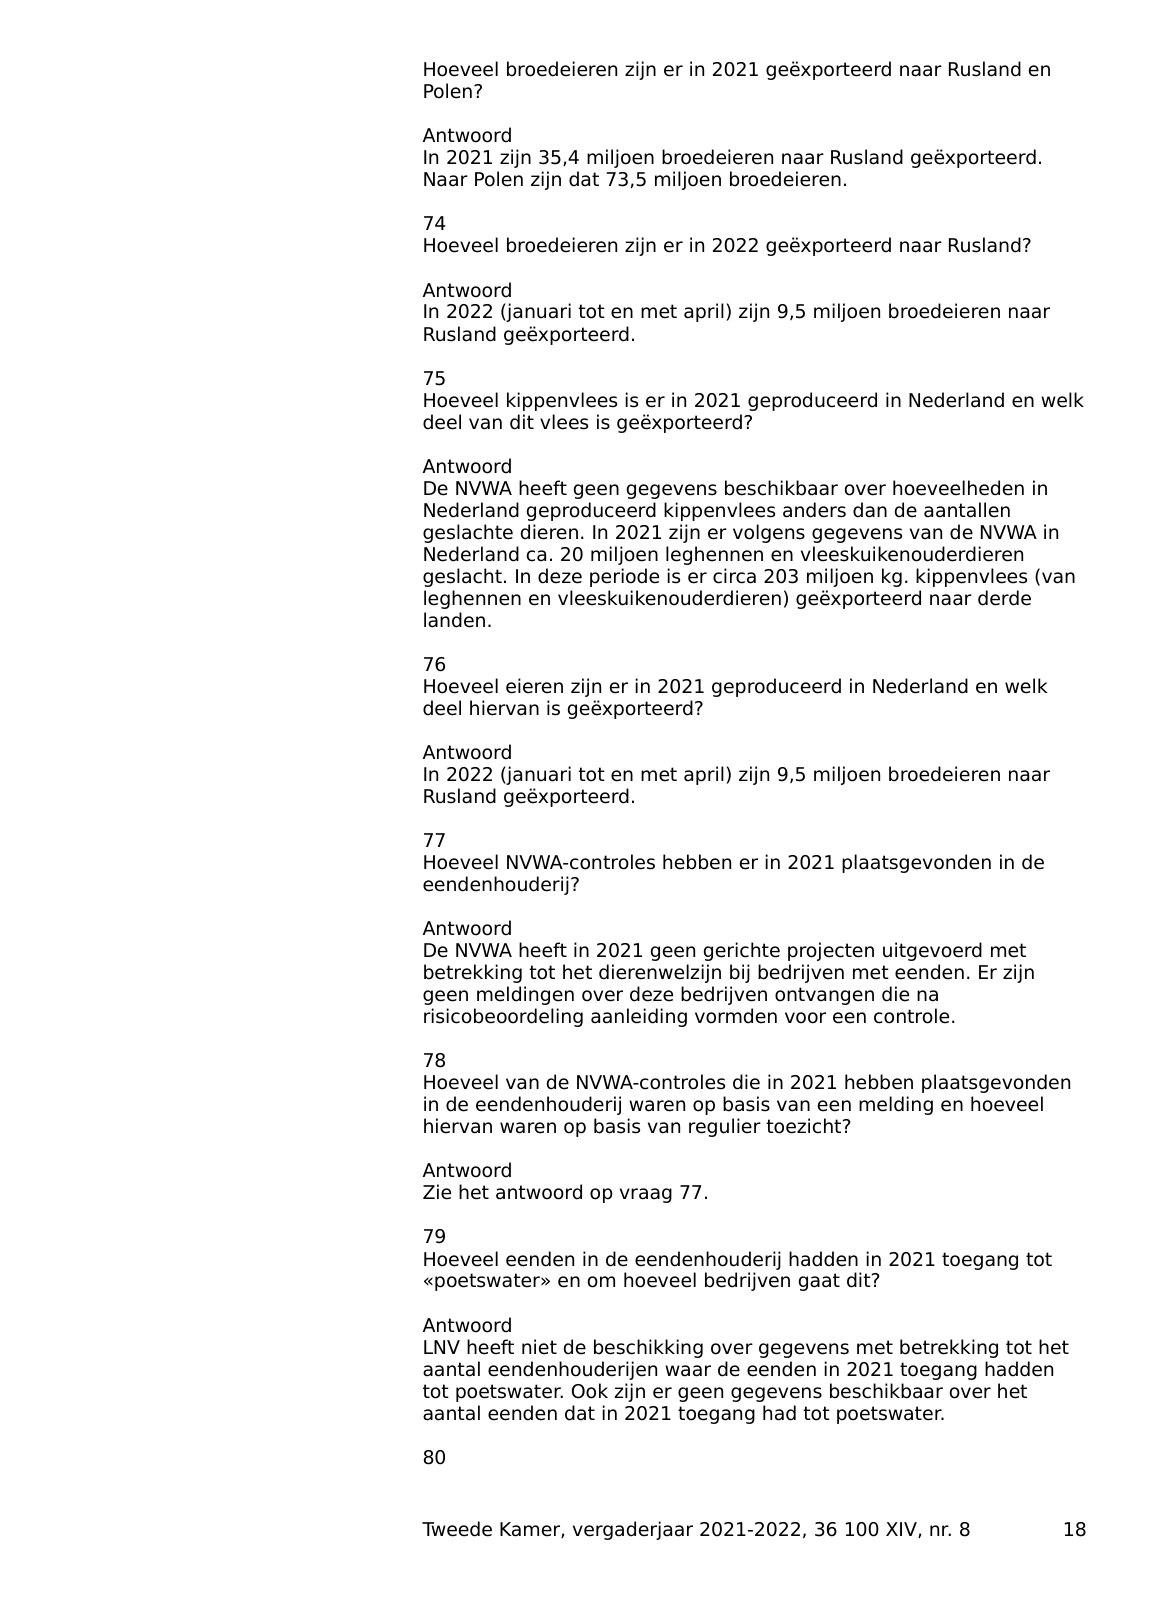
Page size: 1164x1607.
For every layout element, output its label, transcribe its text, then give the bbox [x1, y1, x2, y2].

text Antwoord [422, 456, 1087, 478]
text 79 [422, 1226, 1087, 1248]
text Antwoord [422, 279, 1087, 301]
text Zie het antwoord op vraag 77. [422, 1182, 1087, 1204]
text Antwoord [422, 742, 1087, 764]
text In 2022 (januari tot en met april) zijn 9,5 miljoen broedeieren naar Rusland geëxporteerd. [422, 301, 1087, 345]
text 74 [422, 213, 1087, 235]
text Hoeveel NVWA-controles hebben er in 2021 plaatsgevonden in de eendenhouderij? [422, 852, 1087, 896]
text LNV heeft niet de beschikking over gegevens met betrekking tot het aantal eendenhouderijen waar de eenden in 2021 toegang hadden tot poetswater. Ook zijn er geen gegevens beschikbaar over het aantal eenden dat in 2021 toegang had tot poetswater. [422, 1337, 1087, 1424]
text In 2022 (januari tot en met april) zijn 9,5 miljoen broedeieren naar Rusland geëxporteerd. [422, 764, 1087, 808]
text Hoeveel kippenvlees is er in 2021 geproduceerd in Nederland en welk deel van dit vlees is geëxporteerd? [422, 389, 1087, 433]
text 77 [422, 830, 1087, 852]
text Hoeveel broedeieren zijn er in 2021 geëxporteerd naar Rusland en Polen? [422, 59, 1087, 103]
text Antwoord [422, 1314, 1087, 1337]
text 76 [422, 654, 1087, 676]
text Hoeveel broedeieren zijn er in 2022 geëxporteerd naar Rusland? [422, 235, 1087, 257]
text 78 [422, 1050, 1087, 1072]
text Hoeveel eenden in de eendenhouderij hadden in 2021 toegang tot «poetswater» en om hoeveel bedrijven gaat dit? [422, 1248, 1087, 1292]
text Hoeveel eieren zijn er in 2021 geproduceerd in Nederland en welk deel hiervan is geëxporteerd? [422, 676, 1087, 720]
text De NVWA heeft geen gegevens beschikbaar over hoeveelheden in Nederland geproduceerd kippenvlees anders dan de aantallen geslachte dieren. In 2021 zijn er volgens gegevens van de NVWA in Nederland ca. 20 miljoen leghennen en vleeskuikenouderdieren geslacht. In deze periode is er circa 203 miljoen kg. kippenvlees (van leghennen en vleeskuikenouderdieren) geëxporteerd naar derde landen. [422, 478, 1087, 632]
text 75 [422, 368, 1087, 389]
text Antwoord [422, 918, 1087, 940]
text Antwoord [422, 125, 1087, 147]
text Hoeveel van de NVWA-controles die in 2021 hebben plaatsgevonden in de eendenhouderij waren op basis van een melding en hoeveel hiervan waren op basis van regulier toezicht? [422, 1072, 1087, 1138]
text Antwoord [422, 1160, 1087, 1182]
text De NVWA heeft in 2021 geen gerichte projecten uitgevoerd met betrekking tot het dierenwelzijn bij bedrijven met eenden. Er zijn geen meldingen over deze bedrijven ontvangen die na risicobeoordeling aanleiding vormden voor een controle. [422, 940, 1087, 1028]
text In 2021 zijn 35,4 miljoen broedeieren naar Rusland geëxporteerd. Naar Polen zijn dat 73,5 miljoen broedeieren. [422, 147, 1087, 191]
text 80 [422, 1447, 1087, 1469]
